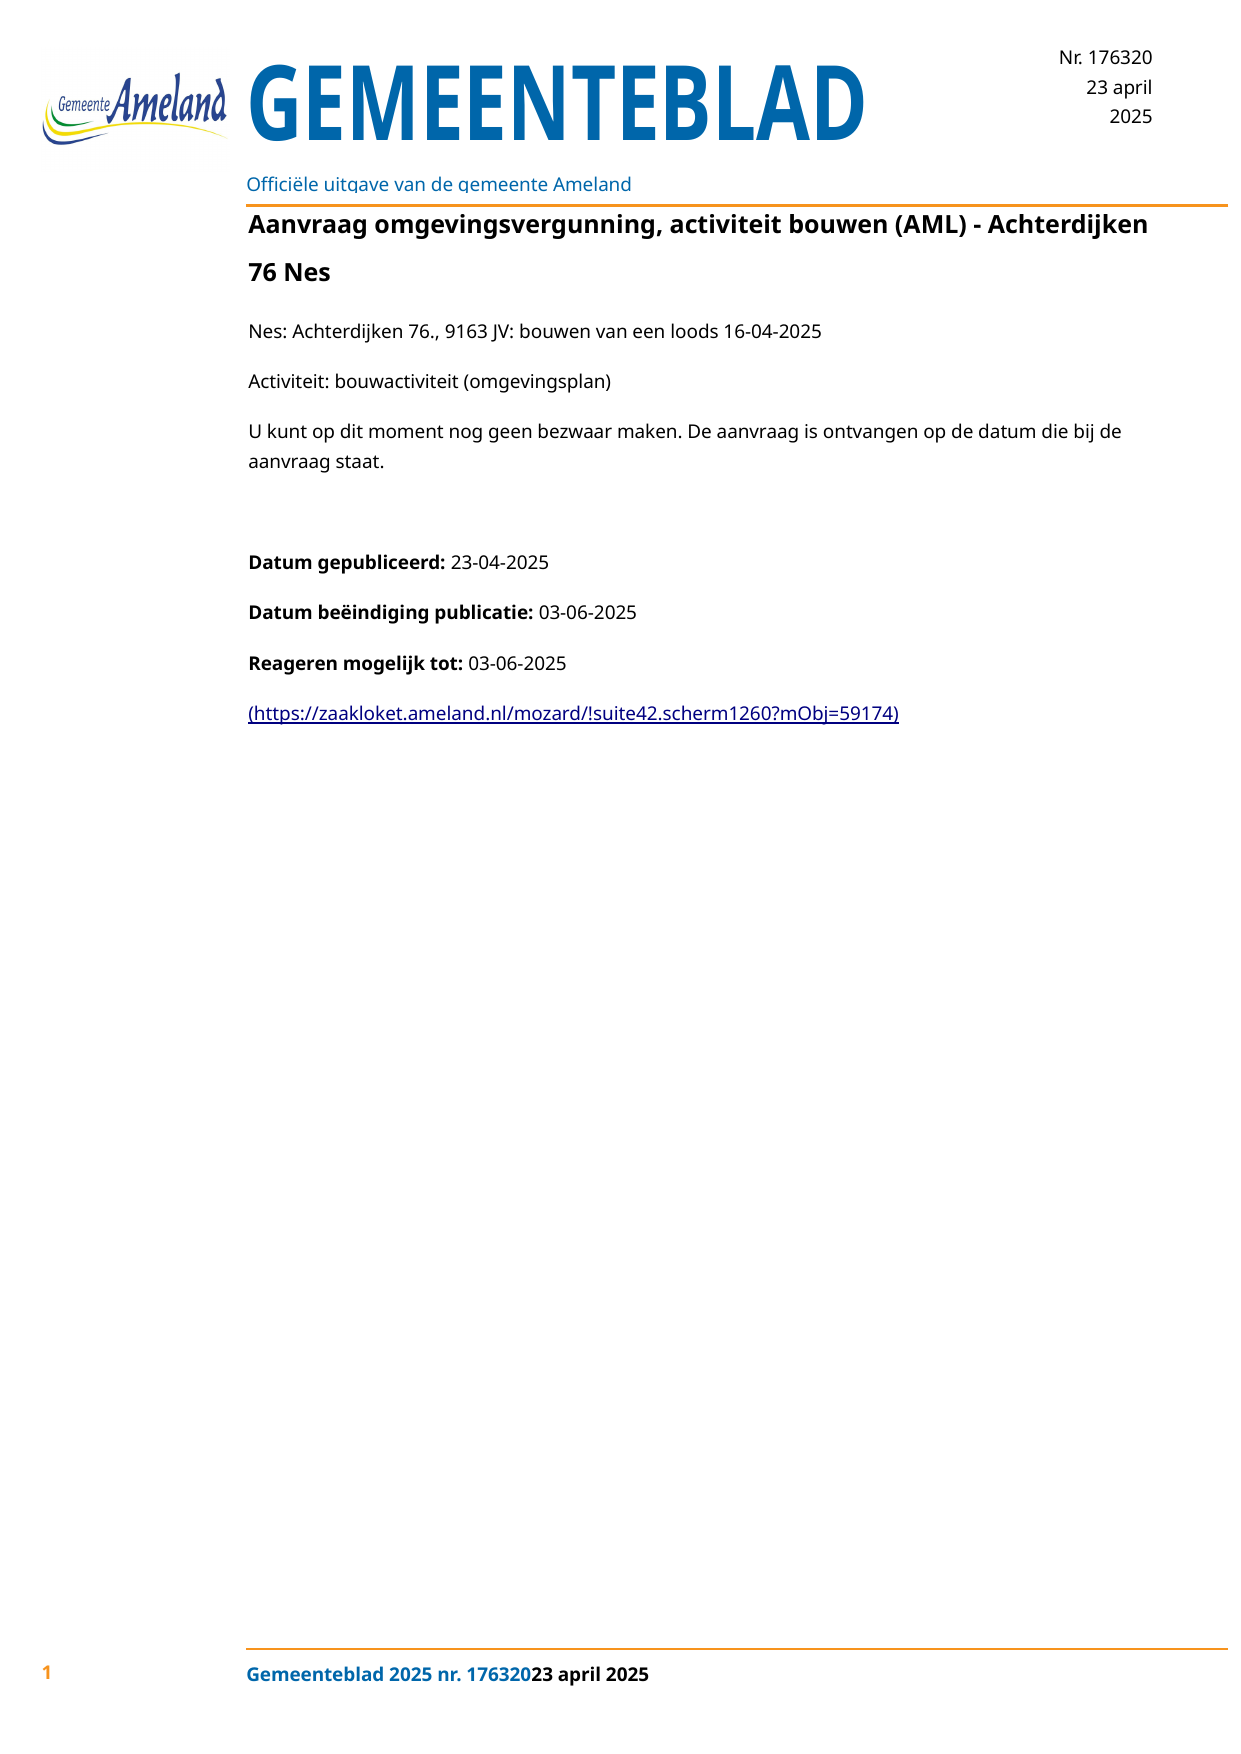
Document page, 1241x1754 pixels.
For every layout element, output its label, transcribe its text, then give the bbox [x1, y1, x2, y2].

text Aanvraag omgevingsvergunning, activiteit bouwen (AML) - Achterdijken 76 Nes [248, 207, 1152, 288]
text (https://zaakloket.ameland.nl/mozard/!suite42.scherm1260?mObj=59174) [248, 700, 1152, 726]
text U kunt op dit moment nog geen bezwaar maken. De aanvraag is ontvangen op de datum die bij de aanvraag staat. [248, 419, 1152, 474]
picture [41, 47, 231, 172]
text Datum gepubliceerd: 23-04-2025 [248, 549, 1152, 575]
text Nes: Achterdijken 76., 9163 JV: bouwen van een loods 16-04-2025 [248, 318, 1152, 344]
text Activiteit: bouwactiviteit (omgevingsplan) [248, 368, 1152, 394]
text Reageren mogelijk tot: 03-06-2025 [248, 650, 1152, 676]
text Datum beëindiging publicatie: 03-06-2025 [248, 599, 1152, 625]
